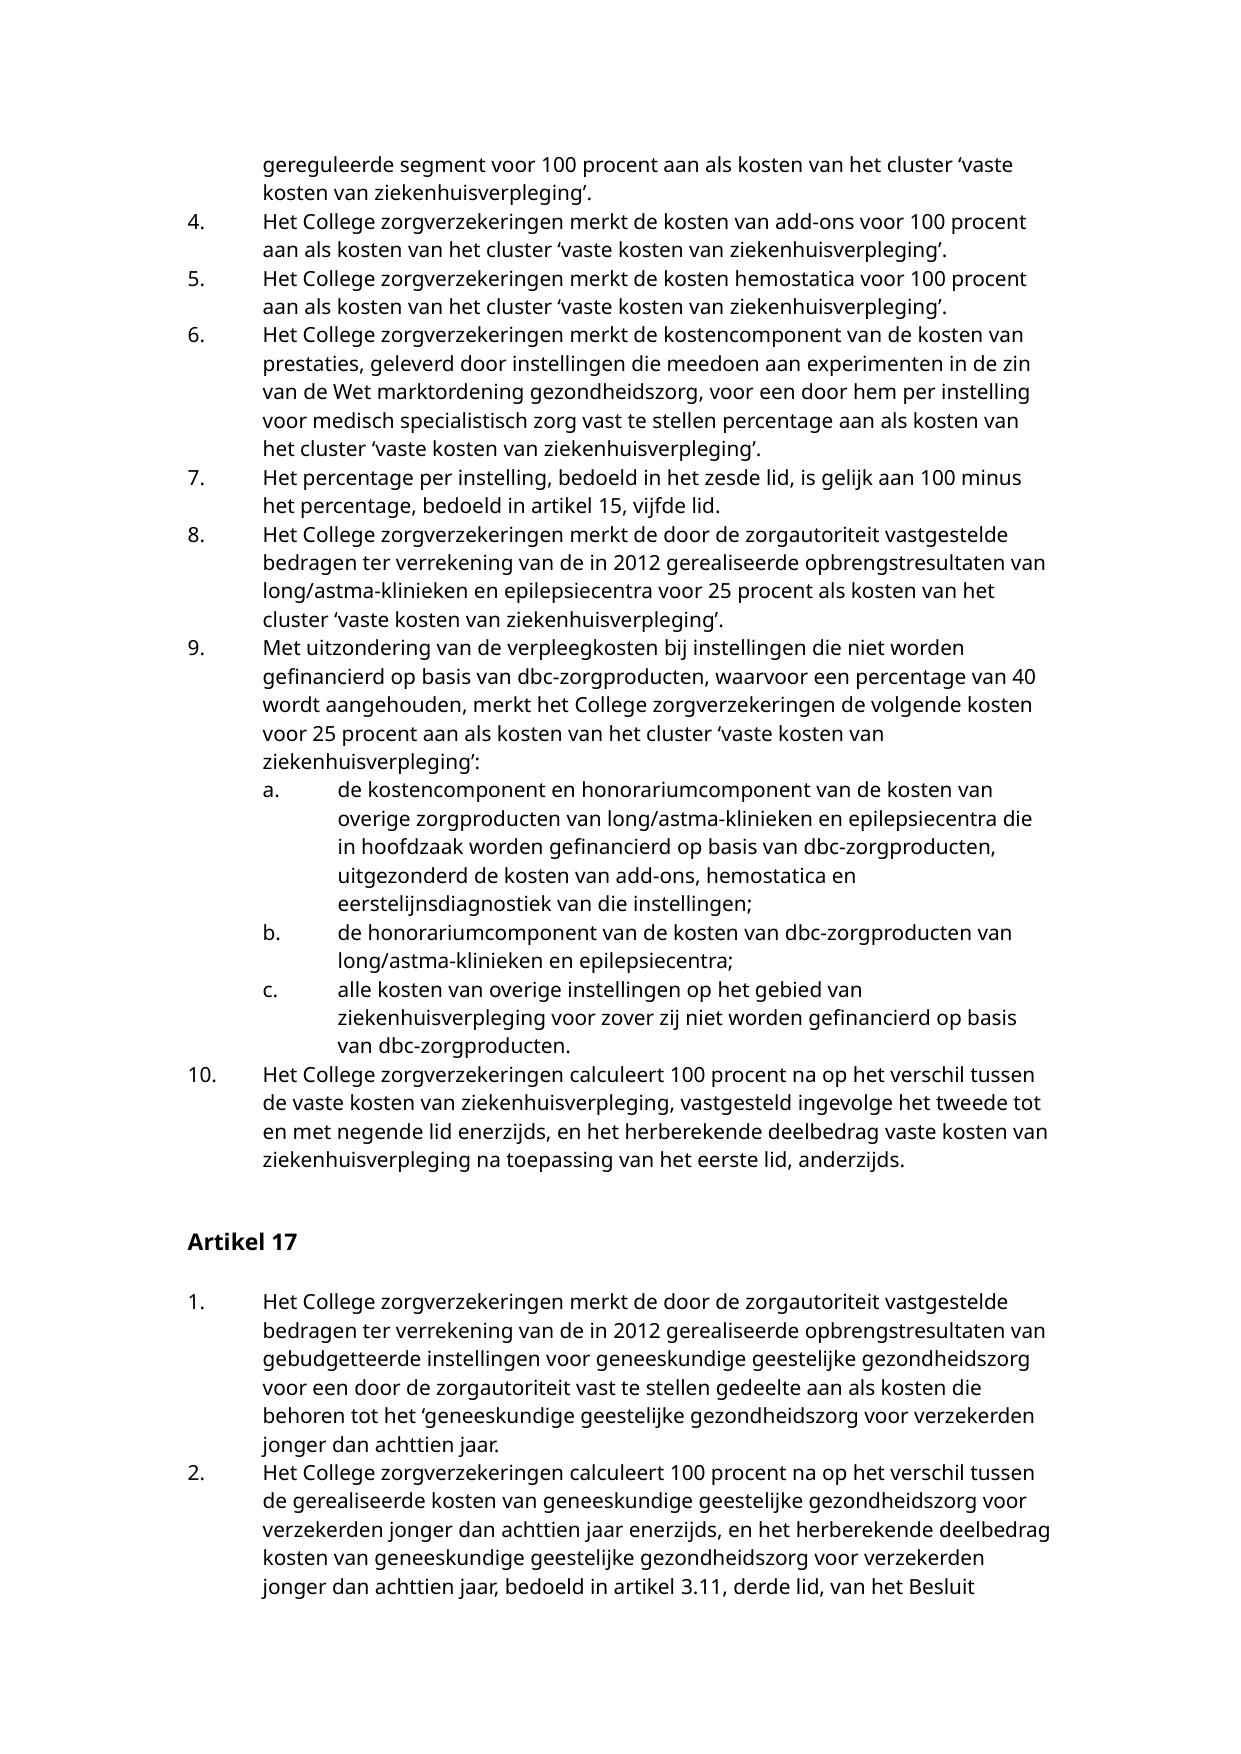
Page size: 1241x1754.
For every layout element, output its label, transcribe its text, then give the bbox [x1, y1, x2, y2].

list Het College zorgverzekeringen calculeert 100 procent na op het verschil tussen de gerealiseerde kosten van geneeskundige geestelijke gezondheidszorg voor verzekerden jonger dan achttien jaar enerzijds, en het herberekende deelbedrag kosten van geneeskundige geestelijke gezondheidszorg voor verzekerden jonger dan achttien jaar, bedoeld in artikel 3.11, derde lid, van het Besluit [187, 1458, 1053, 1600]
list Het College zorgverzekeringen merkt de door de zorgautoriteit vastgestelde bedragen ter verrekening van de in 2012 gerealiseerde opbrengstresultaten van long/astma-klinieken en epilepsiecentra voor 25 procent als kosten van het cluster ‘vaste kosten van ziekenhuisverpleging’. [187, 520, 1053, 633]
list de honorariumcomponent van de kosten van dbc-zorgproducten van long/astma-klinieken en epilepsiecentra; [262, 918, 1053, 975]
subtitle Artikel 17 [187, 1226, 1053, 1257]
list de kostencomponent en honorariumcomponent van de kosten van overige zorgproducten van long/astma-klinieken en epilepsiecentra die in hoofdzaak worden gefinancierd op basis van dbc-zorgproducten, uitgezonderd de kosten van add-ons, hemostatica en eerstelijnsdiagnostiek van die instellingen; [262, 776, 1053, 918]
list Met uitzondering van de verpleegkosten bij instellingen die niet worden gefinancierd op basis van dbc-zorgproducten, waarvoor een percentage van 40 wordt aangehouden, merkt het College zorgverzekeringen de volgende kosten voor 25 procent aan als kosten van het cluster ‘vaste kosten van ziekenhuisverpleging’: [187, 633, 1053, 776]
list Het College zorgverzekeringen merkt de kosten van add-ons voor 100 procent aan als kosten van het cluster ‘vaste kosten van ziekenhuisverpleging’. [187, 207, 1053, 264]
list alle kosten van overige instellingen op het gebied van ziekenhuisverpleging voor zover zij niet worden gefinancierd op basis van dbc-zorgproducten. [262, 975, 1053, 1060]
list Het College zorgverzekeringen merkt de kostencomponent van de kosten van prestaties, geleverd door instellingen die meedoen aan experimenten in de zin van de Wet marktordening gezondheidszorg, voor een door hem per instelling voor medisch specialistisch zorg vast te stellen percentage aan als kosten van het cluster ‘vaste kosten van ziekenhuisverpleging’. [187, 321, 1053, 463]
list Het College zorgverzekeringen merkt de door de zorgautoriteit vastgestelde bedragen ter verrekening van de in 2012 gerealiseerde opbrengstresultaten van gebudgetteerde instellingen voor geneeskundige geestelijke gezondheidszorg voor een door de zorgautoriteit vast te stellen gedeelte aan als kosten die behoren tot het ‘geneeskundige geestelijke gezondheidszorg voor verzekerden jonger dan achttien jaar. [187, 1287, 1053, 1458]
list Het College zorgverzekeringen calculeert 100 procent na op het verschil tussen de vaste kosten van ziekenhuisverpleging, vastgesteld ingevolge het tweede tot en met negende lid enerzijds, en het herberekende deelbedrag vaste kosten van ziekenhuisverpleging na toepassing van het eerste lid, anderzijds. [187, 1060, 1053, 1174]
list Het College zorgverzekeringen merkt de kosten hemostatica voor 100 procent aan als kosten van het cluster ‘vaste kosten van ziekenhuisverpleging’. [187, 264, 1053, 321]
list gereguleerde segment voor 100 procent aan als kosten van het cluster ‘vaste kosten van ziekenhuisverpleging’. [187, 150, 1053, 207]
list Het percentage per instelling, bedoeld in het zesde lid, is gelijk aan 100 minus het percentage, bedoeld in artikel 15, vijfde lid. [187, 463, 1053, 520]
